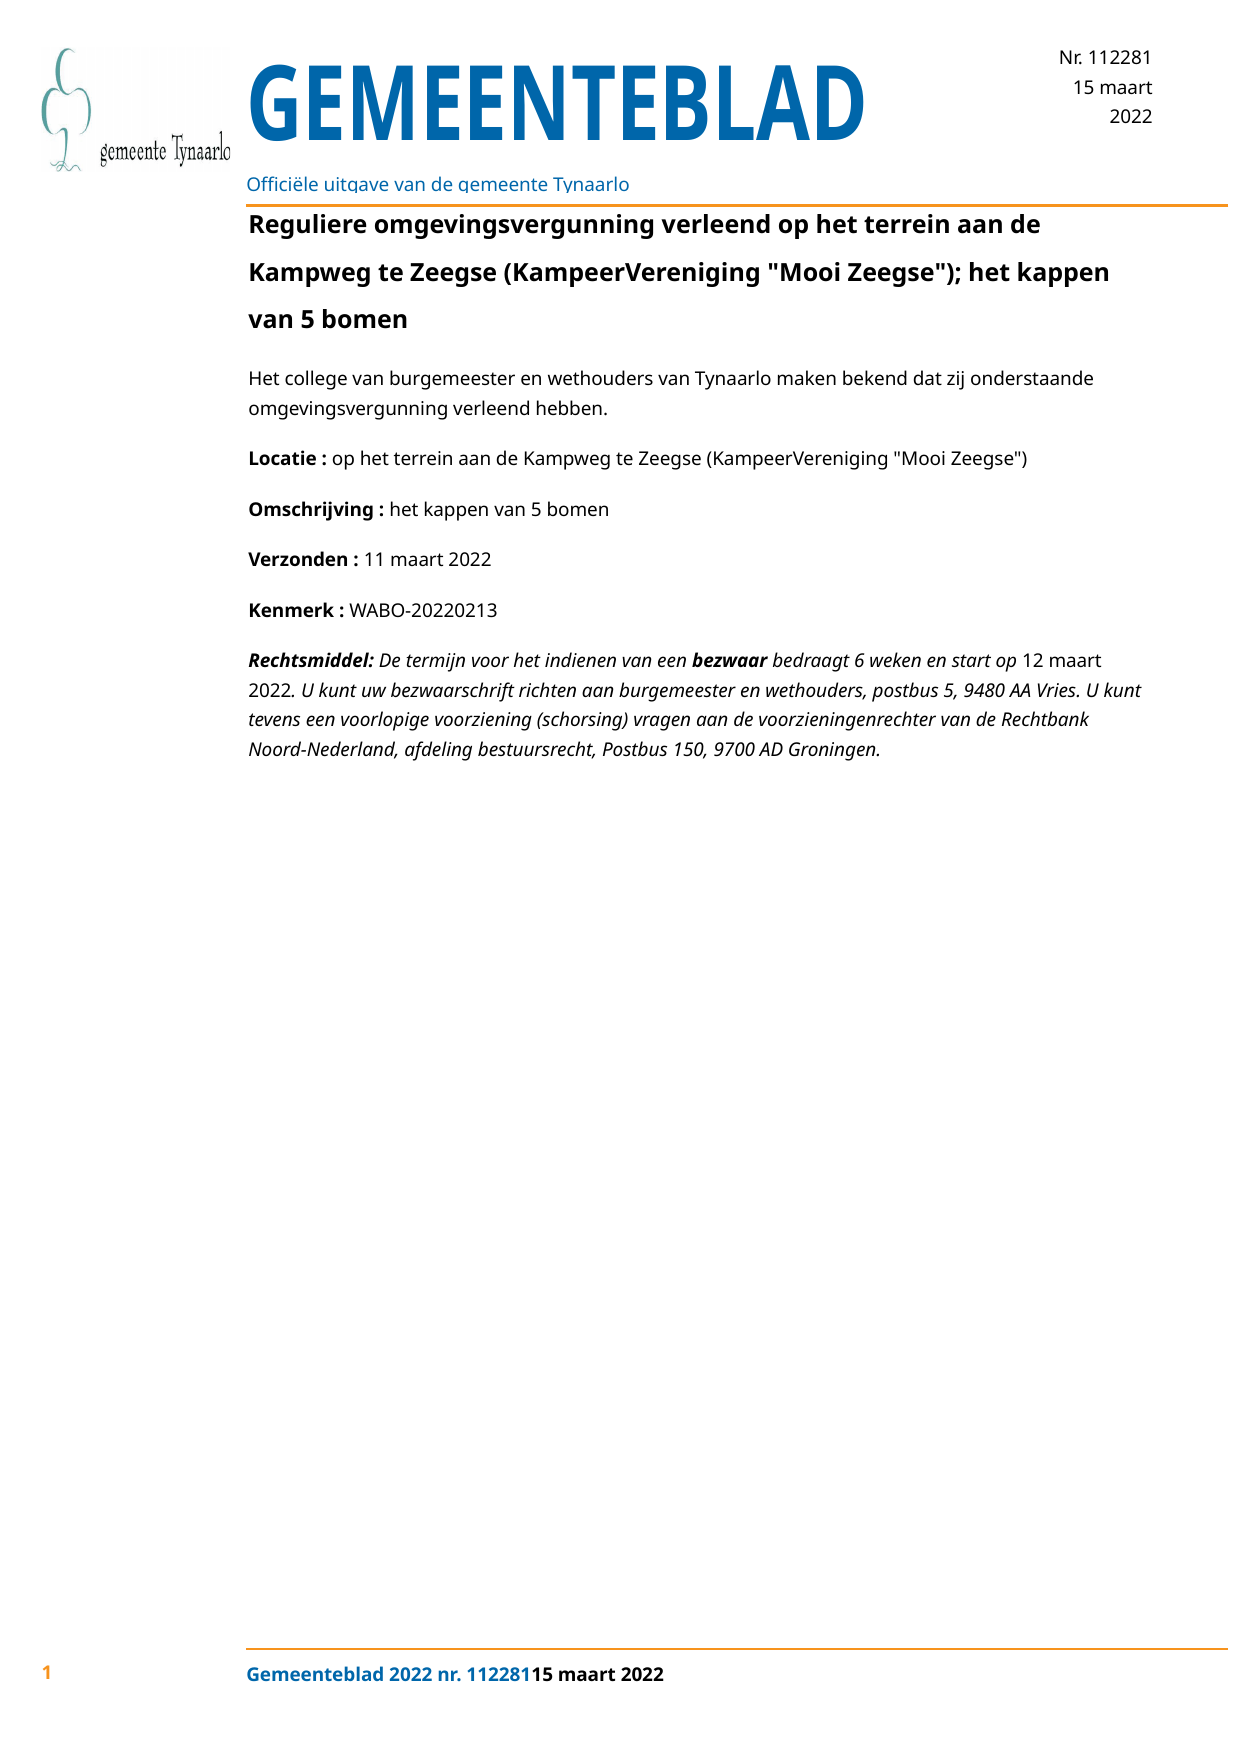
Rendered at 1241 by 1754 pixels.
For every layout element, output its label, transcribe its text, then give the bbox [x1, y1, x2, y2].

text Omschrijving : het kappen van 5 bomen [248, 496, 1152, 522]
picture [41, 47, 231, 172]
text Reguliere omgevingsvergunning verleend op het terrein aan de Kampweg te Zeegse (KampeerVereniging "Mooi Zeegse"); het kappen van 5 bomen [248, 207, 1152, 336]
text Rechtsmiddel: De termijn voor het indienen van een bezwaar bedraagt 6 weken en start op 12 maart 2022. U kunt uw bezwaarschrift richten aan burgemeester en wethouders, postbus 5, 9480 AA Vries. U kunt tevens een voorlopige voorziening (schorsing) vragen aan de voorzieningenrechter van de Rechtbank Noord-Nederland, afdeling bestuursrecht, Postbus 150, 9700 AD Groningen. [248, 647, 1152, 762]
text Het college van burgemeester en wethouders van Tynaarlo maken bekend dat zij onderstaande omgevingsvergunning verleend hebben. [248, 366, 1152, 421]
text Kenmerk : WABO-20220213 [248, 597, 1152, 622]
text Verzonden : 11 maart 2022 [248, 546, 1152, 572]
text Locatie : op het terrein aan de Kampweg te Zeegse (KampeerVereniging "Mooi Zeegse") [248, 446, 1152, 471]
